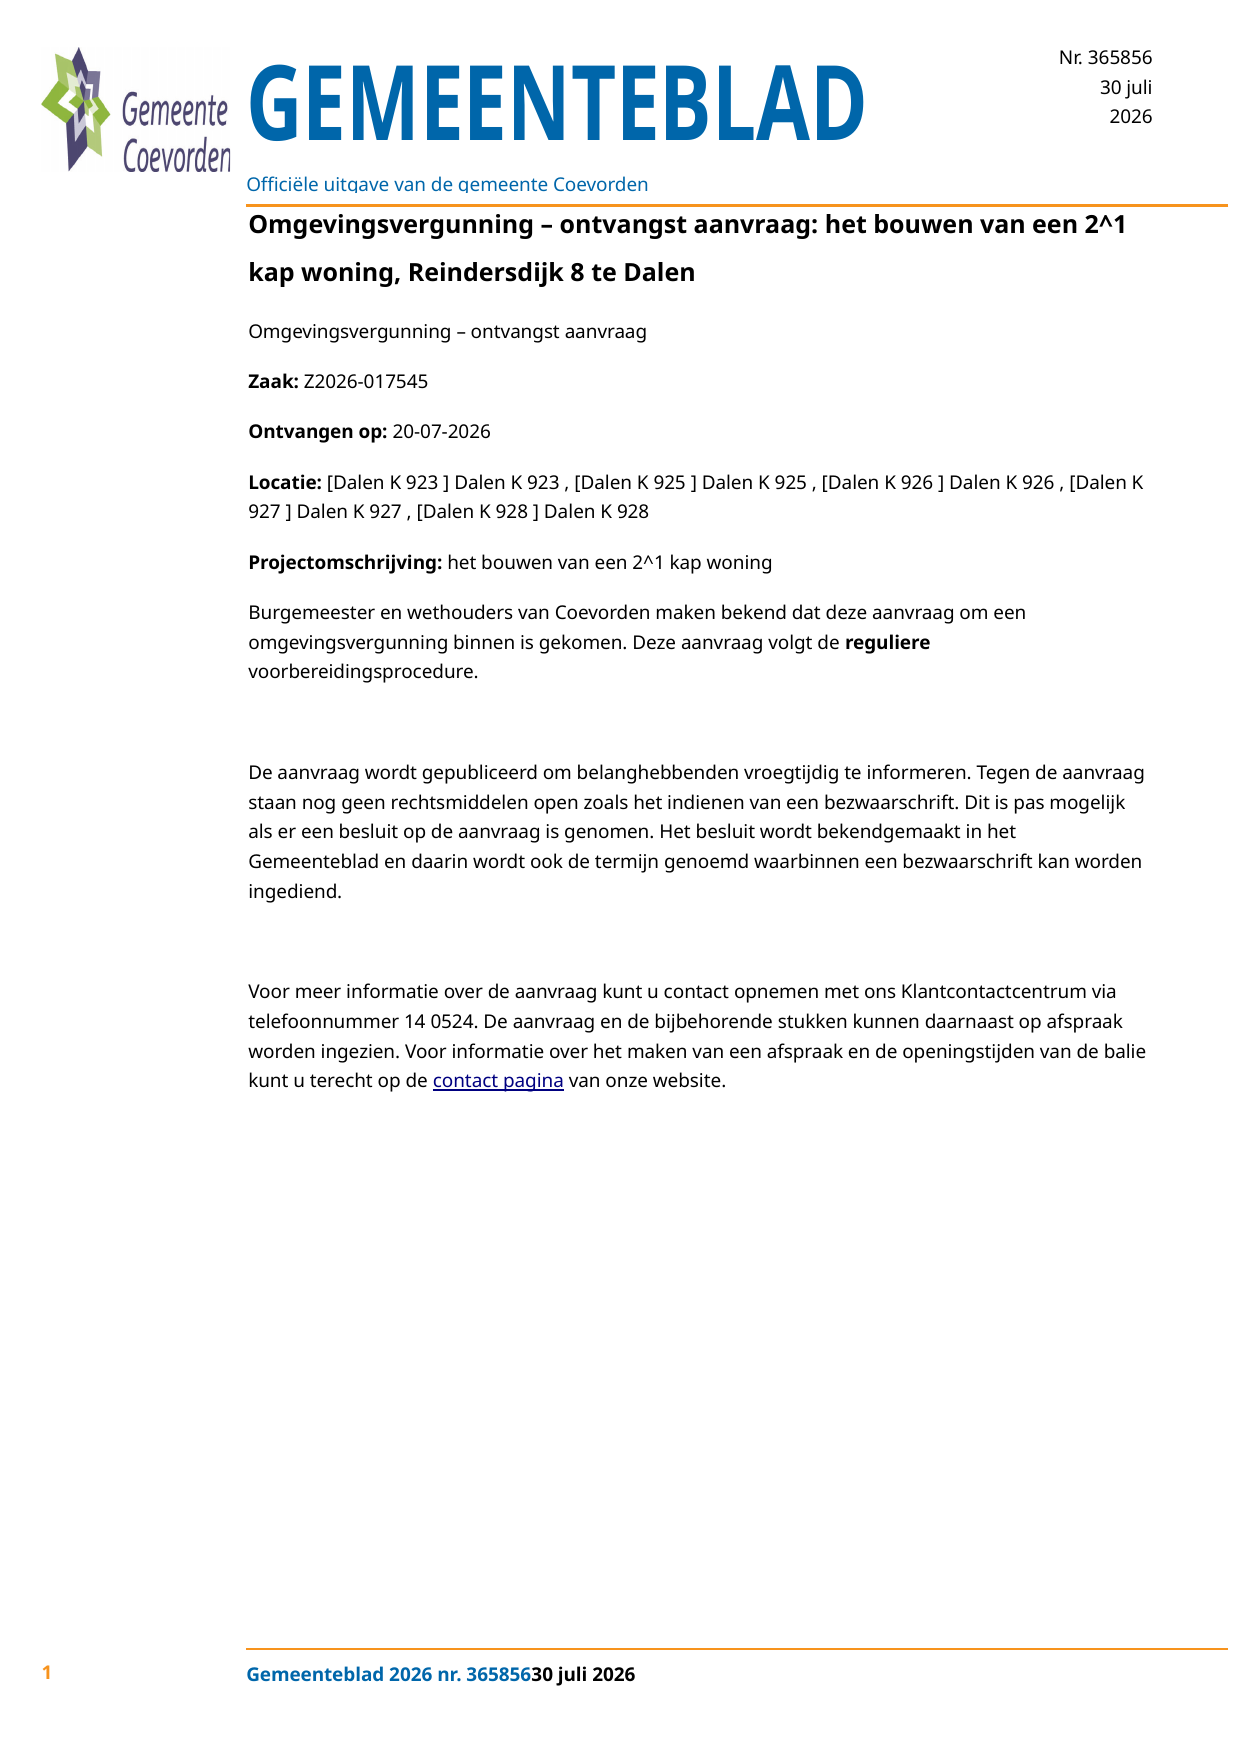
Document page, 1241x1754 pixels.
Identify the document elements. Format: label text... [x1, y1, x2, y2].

text Locatie: [Dalen K 923 ] Dalen K 923 , [Dalen K 925 ] Dalen K 925 , [Dalen K 926 ] Dalen K 926 , [Dalen K 927 ] Dalen K 927 , [Dalen K 928 ] Dalen K 928 [248, 469, 1152, 524]
picture [41, 47, 231, 172]
text Omgevingsvergunning – ontvangst aanvraag: het bouwen van een 2^1 kap woning, Reindersdijk 8 te Dalen [248, 207, 1152, 288]
text Projectomschrijving: het bouwen van een 2^1 kap woning [248, 549, 1152, 575]
text Zaak: Z2026-017545 [248, 368, 1152, 394]
text Ontvangen op: 20-07-2026 [248, 419, 1152, 444]
text De aanvraag wordt gepubliceerd om belanghebbenden vroegtijdig te informeren. Tegen de aanvraag staan nog geen rechtsmiddelen open zoals het indienen van een bezwaarschrift. Dit is pas mogelijk als er een besluit op de aanvraag is genomen. Het besluit wordt bekendgemaakt in het Gemeenteblad en daarin wordt ook de termijn genoemd waarbinnen een bezwaarschrift kan worden ingediend. [248, 759, 1152, 904]
text Burgemeester en wethouders van Coevorden maken bekend dat deze aanvraag om een omgevingsvergunning binnen is gekomen. Deze aanvraag volgt de reguliere voorbereidingsprocedure. [248, 599, 1152, 684]
text Voor meer informatie over de aanvraag kunt u contact opnemen met ons Klantcontactcentrum via telefoonnummer 14 0524. De aanvraag en de bijbehorende stukken kunnen daarnaast op afspraak worden ingezien. Voor informatie over het maken van een afspraak en de openingstijden van de balie kunt u terecht op de contact pagina van onze website. [248, 979, 1152, 1093]
text Omgevingsvergunning – ontvangst aanvraag [248, 318, 1152, 344]
